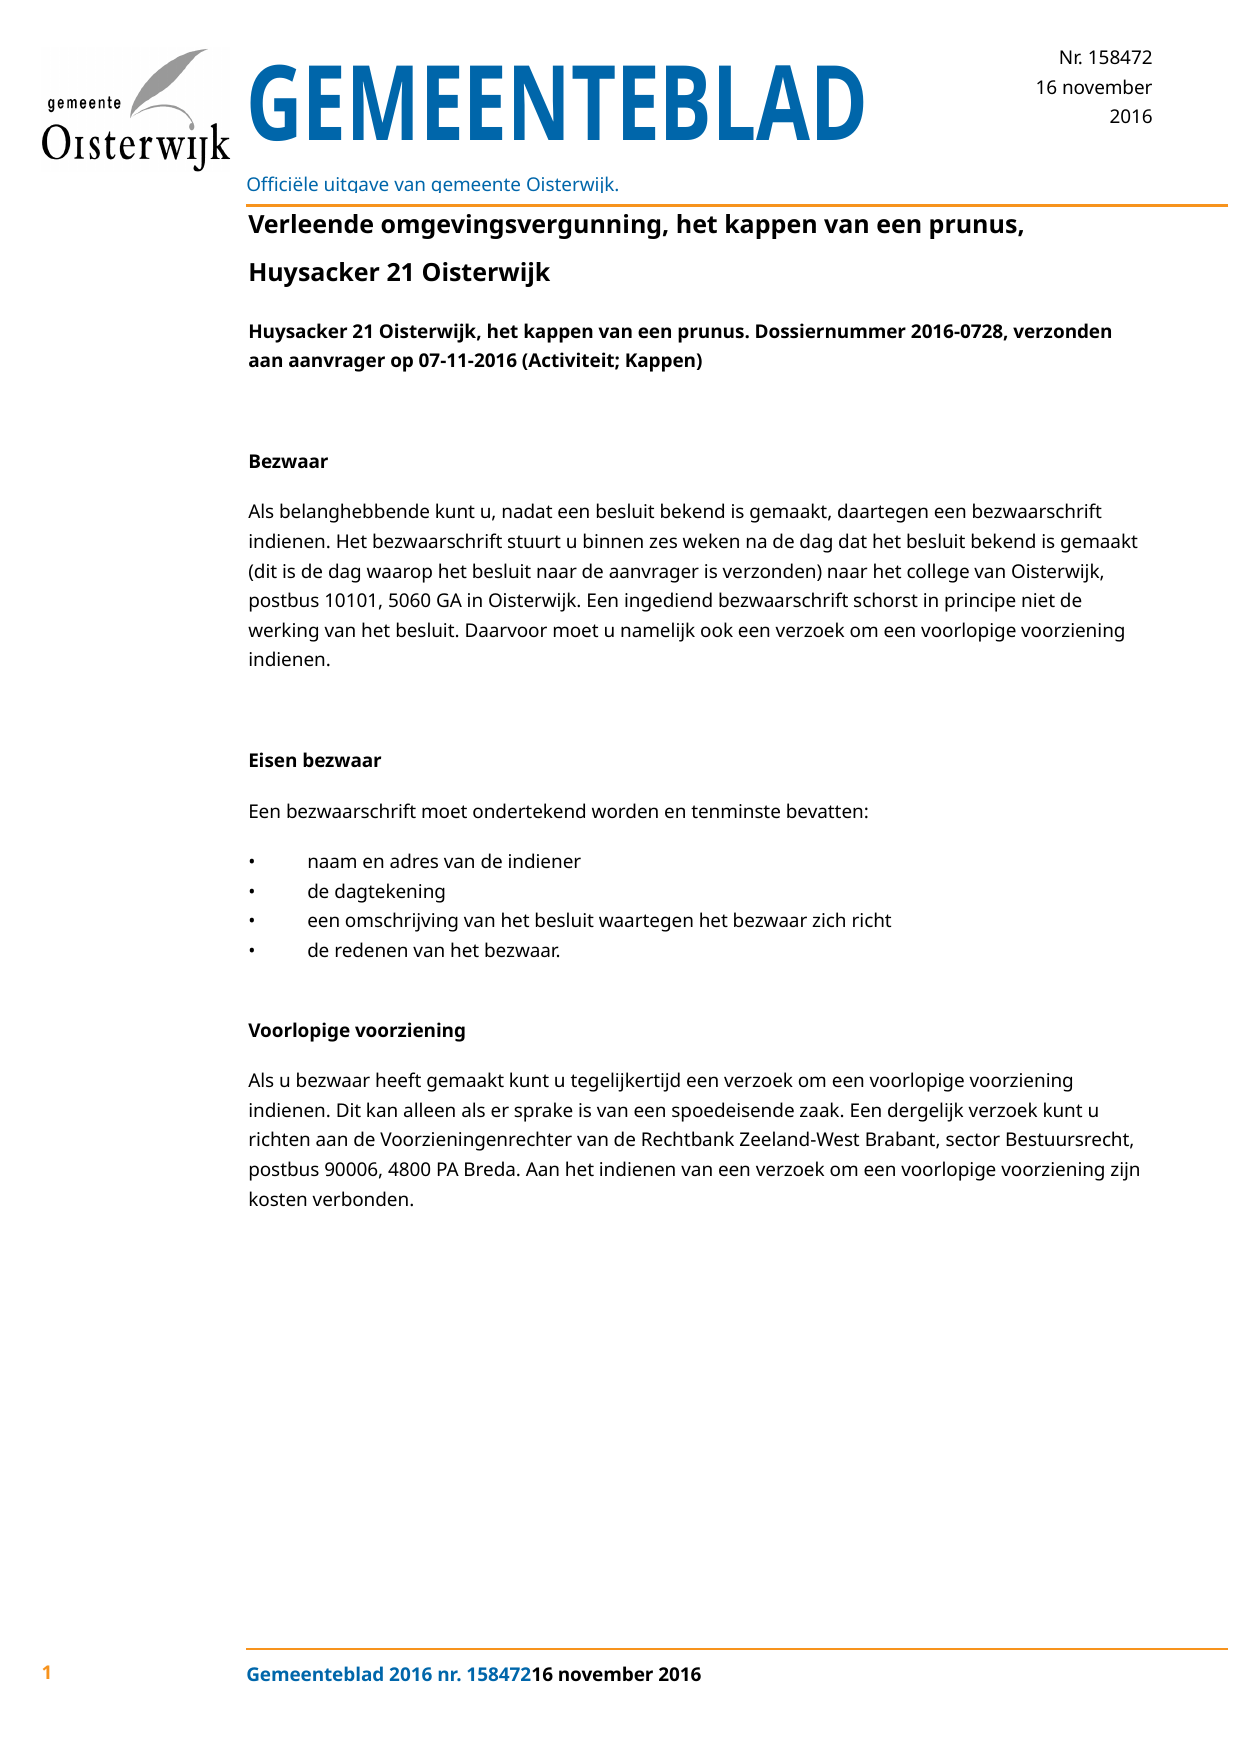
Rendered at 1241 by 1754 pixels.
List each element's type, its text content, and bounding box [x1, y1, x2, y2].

picture [41, 47, 231, 172]
list naam en adres van de indiener [248, 848, 1152, 874]
text Verleende omgevingsvergunning, het kappen van een prunus, Huysacker 21 Oisterwijk [248, 207, 1152, 288]
list de dagtekening [248, 878, 1152, 904]
text Huysacker 21 Oisterwijk, het kappen van een prunus. Dossiernummer 2016-0728, verzonden aan aanvrager op 07-11-2016 (Activiteit; Kappen) [248, 318, 1152, 373]
list de redenen van het bezwaar. [248, 937, 1152, 963]
text Als belanghebbende kunt u, nadat een besluit bekend is gemaakt, daartegen een bezwaarschrift indienen. Het bezwaarschrift stuurt u binnen zes weken na de dag dat het besluit bekend is gemaakt (dit is de dag waarop het besluit naar de aanvrager is verzonden) naar het college van Oisterwijk, postbus 10101, 5060 GA in Oisterwijk. Een ingediend bezwaarschrift schorst in principe niet de werking van het besluit. Daarvoor moet u namelijk ook een verzoek om een voorlopige voorziening indienen. [248, 499, 1152, 672]
text Als u bezwaar heeft gemaakt kunt u tegelijkertijd een verzoek om een voorlopige voorziening indienen. Dit kan alleen als er sprake is van een spoedeisende zaak. Een dergelijk verzoek kunt u richten aan de Voorzieningenrechter van de Rechtbank Zeeland-West Brabant, sector Bestuursrecht, postbus 90006, 4800 PA Breda. Aan het indienen van een verzoek om een voorlopige voorziening zijn kosten verbonden. [248, 1067, 1152, 1212]
text Een bezwaarschrift moet ondertekend worden en tenminste bevatten: [248, 798, 1152, 824]
text Bezwaar [248, 448, 1152, 474]
text Eisen bezwaar [248, 747, 1152, 773]
text Voorlopige voorziening [248, 1017, 1152, 1043]
list een omschrijving van het besluit waartegen het bezwaar zich richt [248, 907, 1152, 933]
